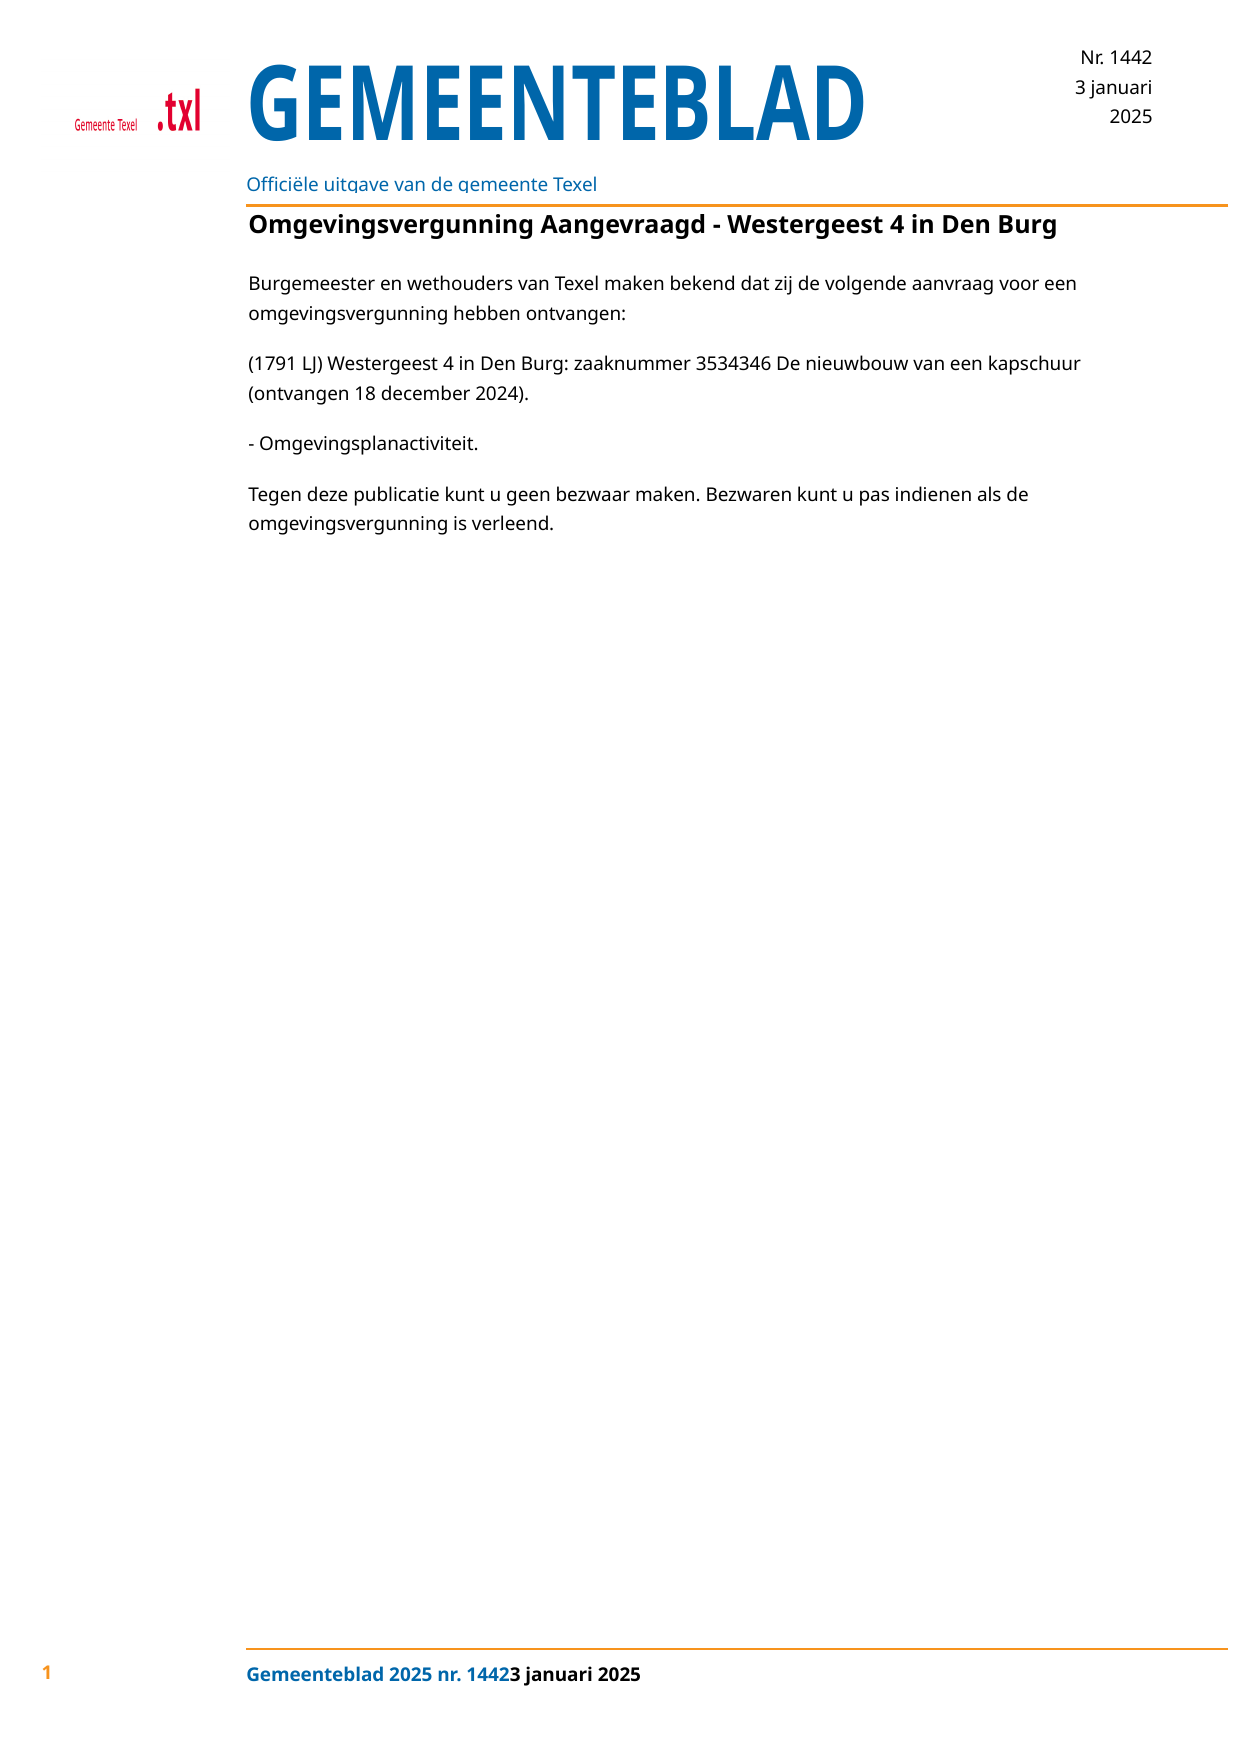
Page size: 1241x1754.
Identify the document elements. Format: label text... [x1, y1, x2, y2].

text Omgevingsvergunning Aangevraagd - Westergeest 4 in Den Burg [248, 207, 1152, 241]
text (1791 LJ) Westergeest 4 in Den Burg: zaaknummer 3534346 De nieuwbouw van een kapschuur (ontvangen 18 december 2024). [248, 350, 1152, 406]
text - Omgevingsplanactiviteit. [248, 430, 1152, 456]
picture [41, 47, 231, 172]
text Tegen deze publicatie kunt u geen bezwaar maken. Bezwaren kunt u pas indienen als de omgevingsvergunning is verleend. [248, 481, 1152, 536]
text Burgemeester en wethouders van Texel maken bekend dat zij de volgende aanvraag voor een omgevingsvergunning hebben ontvangen: [248, 270, 1152, 326]
